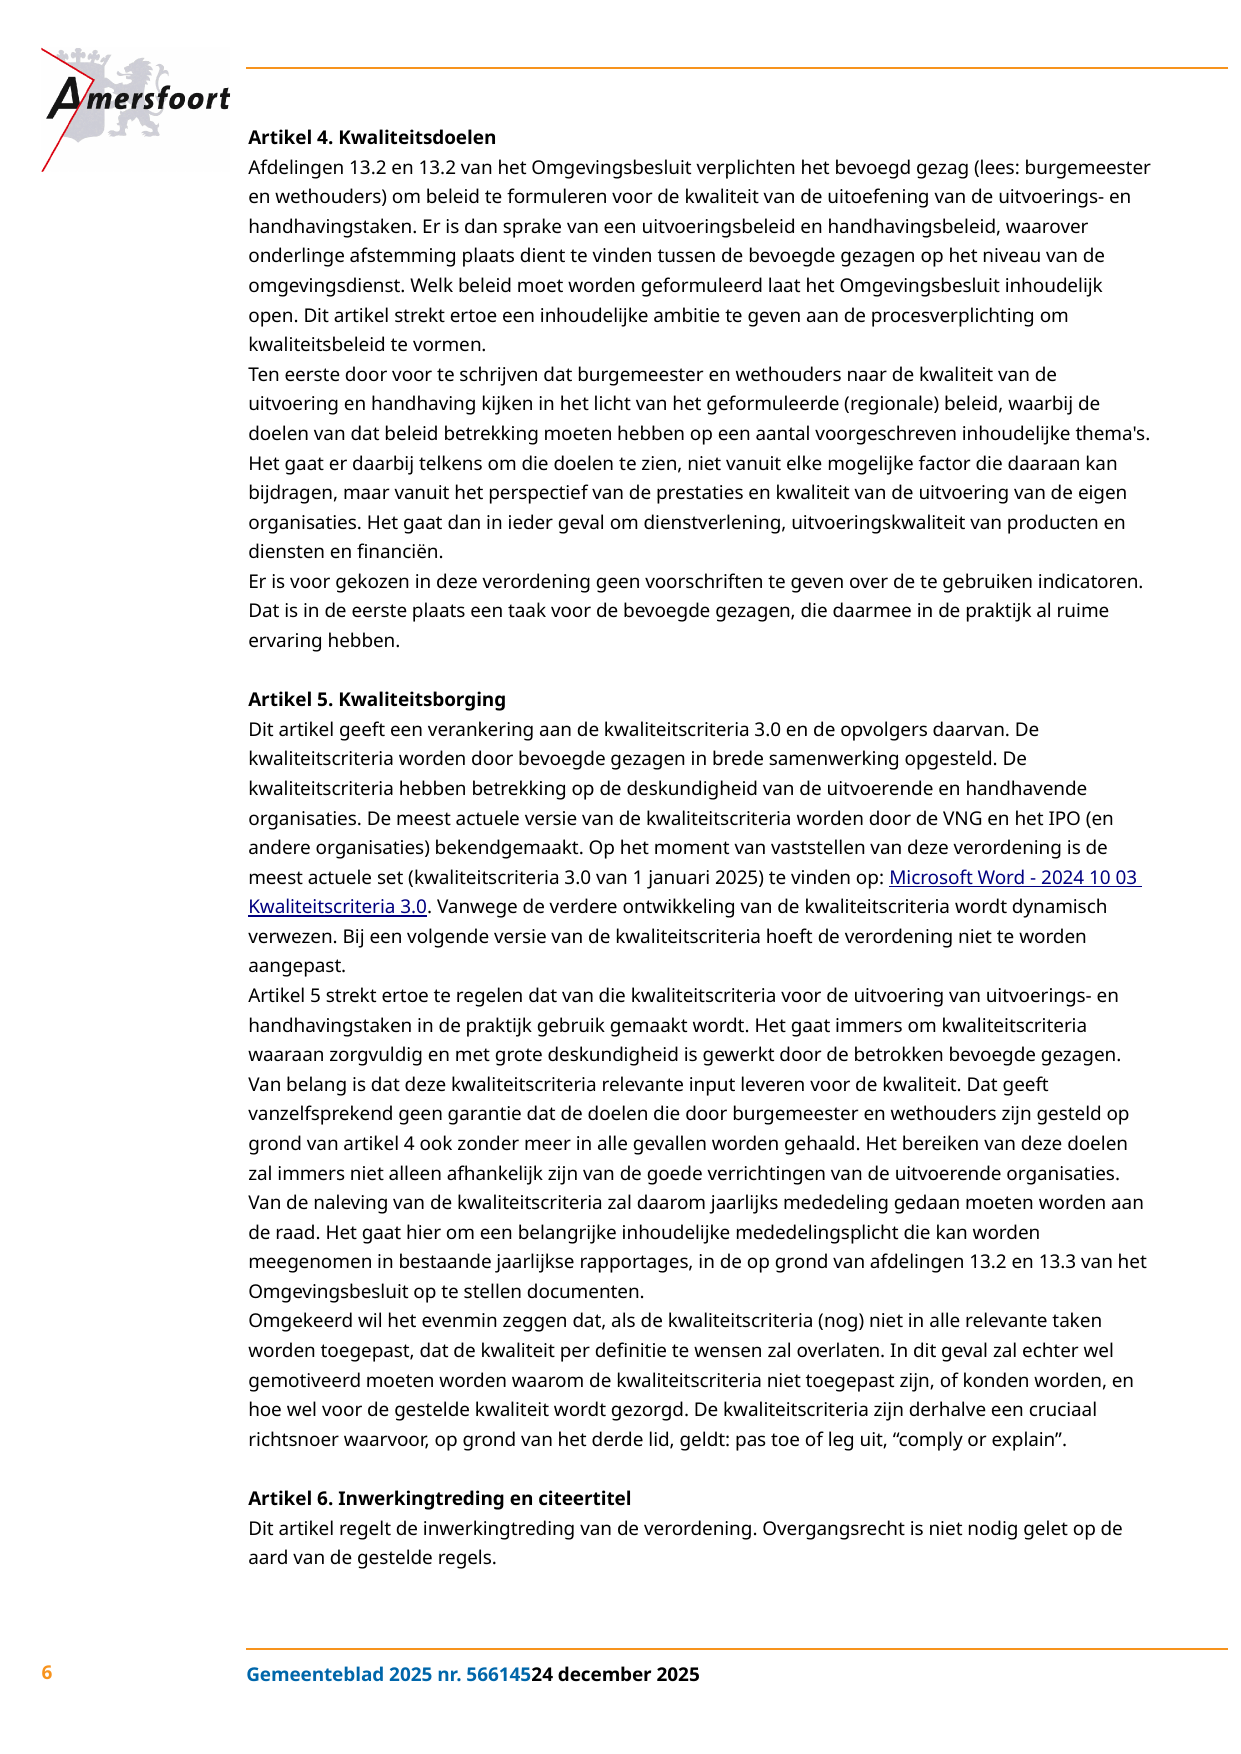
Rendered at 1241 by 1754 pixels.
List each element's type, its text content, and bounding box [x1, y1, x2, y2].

text Dit artikel regelt de inwerkingtreding van de verordening. Overgangsrecht is niet nodig gelet op de aard van de gestelde regels. [248, 1515, 1152, 1570]
text Ten eerste door voor te schrijven dat burgemeester en wethouders naar de kwaliteit van de uitvoering en handhaving kijken in het licht van het geformuleerde (regionale) beleid, waarbij de doelen van dat beleid betrekking moeten hebben op een aantal voorgeschreven inhoudelijke thema's. Het gaat er daarbij telkens om die doelen te zien, niet vanuit elke mogelijke factor die daaraan kan bijdragen, maar vanuit het perspectief van de prestaties en kwaliteit van de uitvoering van de eigen organisaties. Het gaat dan in ieder geval om dienstverlening, uitvoeringskwaliteit van producten en diensten en financiën. [248, 361, 1152, 564]
picture [41, 47, 231, 172]
text Afdelingen 13.2 en 13.2 van het Omgevingsbesluit verplichten het bevoegd gezag (lees: burgemeester en wethouders) om beleid te formuleren voor de kwaliteit van de uitoefening van de uitvoerings- en handhavingstaken. Er is dan sprake van een uitvoeringsbeleid en handhavingsbeleid, waarover onderlinge afstemming plaats dient te vinden tussen de bevoegde gezagen op het niveau van de omgevingsdienst. Welk beleid moet worden geformuleerd laat het Omgevingsbesluit inhoudelijk open. Dit artikel strekt ertoe een inhoudelijke ambitie te geven aan de procesverplichting om kwaliteitsbeleid te vormen. [248, 154, 1152, 357]
text Artikel 6. Inwerkingtreding en citeertitel [248, 1485, 1152, 1511]
text Omgekeerd wil het evenmin zeggen dat, als de kwaliteitscriteria (nog) niet in alle relevante taken worden toegepast, dat de kwaliteit per definitie te wensen zal overlaten. In dit geval zal echter wel gemotiveerd moeten worden waarom de kwaliteitscriteria niet toegepast zijn, of konden worden, en hoe wel voor de gestelde kwaliteit wordt gezorgd. De kwaliteitscriteria zijn derhalve een cruciaal richtsnoer waarvoor, op grond van het derde lid, geldt: pas toe of leg uit, “comply or explain”. [248, 1308, 1152, 1452]
text Artikel 5. Kwaliteitsborging [248, 686, 1152, 712]
text Er is voor gekozen in deze verordening geen voorschriften te geven over de te gebruiken indicatoren. Dat is in de eerste plaats een taak voor de bevoegde gezagen, die daarmee in de praktijk al ruime ervaring hebben. [248, 568, 1152, 653]
text Dit artikel geeft een verankering aan de kwaliteitscriteria 3.0 en de opvolgers daarvan. De kwaliteitscriteria worden door bevoegde gezagen in brede samenwerking opgesteld. De kwaliteitscriteria hebben betrekking op de deskundigheid van de uitvoerende en handhavende organisaties. De meest actuele versie van de kwaliteitscriteria worden door de VNG en het IPO (en andere organisaties) bekendgemaakt. Op het moment van vaststellen van deze verordening is de meest actuele set (kwaliteitscriteria 3.0 van 1 januari 2025) te vinden op: Microsoft Word - 2024 10 03 Kwaliteitscriteria 3.0. Vanwege de verdere ontwikkeling van de kwaliteitscriteria wordt dynamisch verwezen. Bij een volgende versie van de kwaliteitscriteria hoeft de verordening niet te worden aangepast. [248, 716, 1152, 978]
text Artikel 5 strekt ertoe te regelen dat van die kwaliteitscriteria voor de uitvoering van uitvoerings- en handhavingstaken in de praktijk gebruik gemaakt wordt. Het gaat immers om kwaliteitscriteria waaraan zorgvuldig en met grote deskundigheid is gewerkt door de betrokken bevoegde gezagen. Van belang is dat deze kwaliteitscriteria relevante input leveren voor de kwaliteit. Dat geeft vanzelfsprekend geen garantie dat de doelen die door burgemeester en wethouders zijn gesteld op grond van artikel 4 ook zonder meer in alle gevallen worden gehaald. Het bereiken van deze doelen zal immers niet alleen afhankelijk zijn van de goede verrichtingen van de uitvoerende organisaties. Van de naleving van de kwaliteitscriteria zal daarom jaarlijks mededeling gedaan moeten worden aan de raad. Het gaat hier om een belangrijke inhoudelijke mededelingsplicht die kan worden meegenomen in bestaande jaarlijkse rapportages, in de op grond van afdelingen 13.2 en 13.3 van het Omgevingsbesluit op te stellen documenten. [248, 982, 1152, 1304]
text Artikel 4. Kwaliteitsdoelen [248, 124, 1152, 150]
